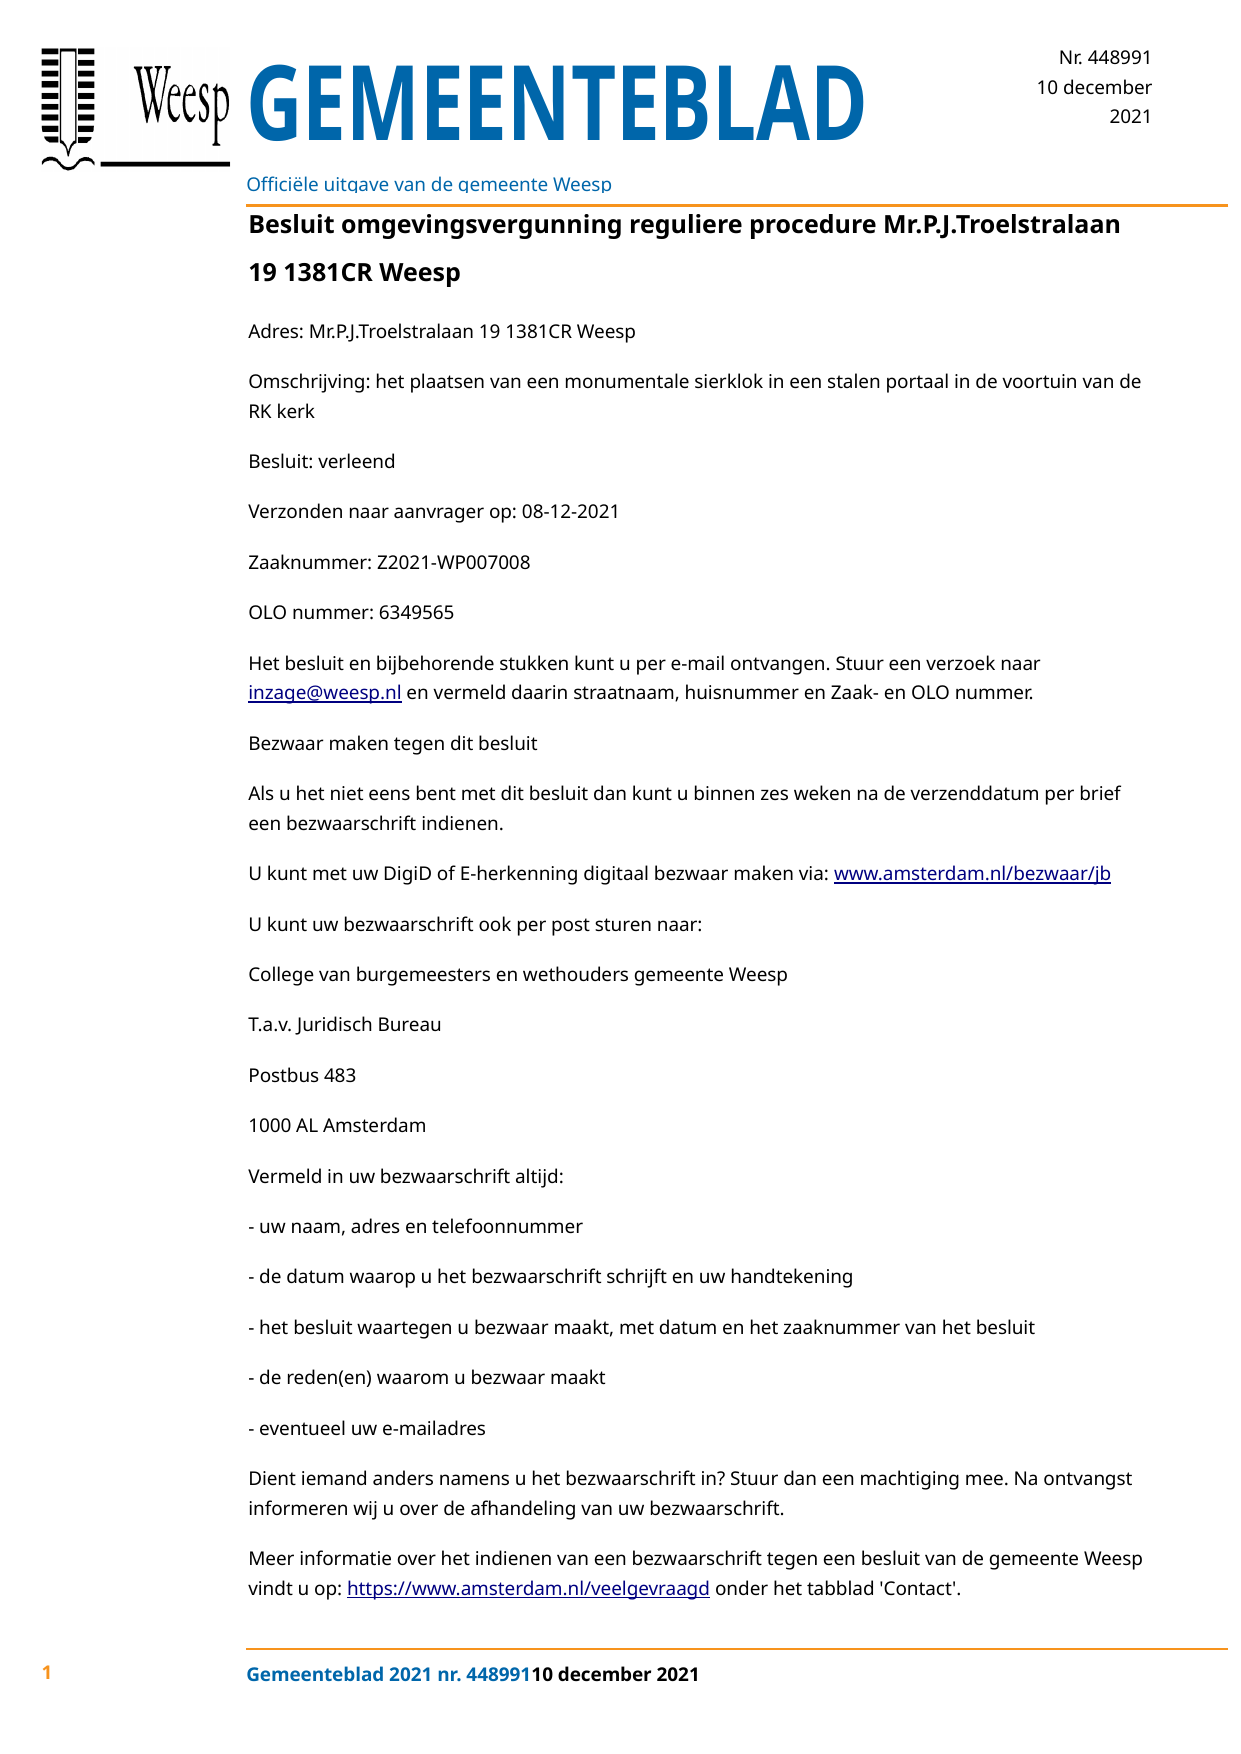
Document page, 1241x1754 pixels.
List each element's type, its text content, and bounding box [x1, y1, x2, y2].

text - de reden(en) waarom u bezwaar maakt [248, 1364, 1152, 1390]
text 1000 AL Amsterdam [248, 1112, 1152, 1138]
text Adres: Mr.P.J.Troelstralaan 19 1381CR Weesp [248, 318, 1152, 344]
text Omschrijving: het plaatsen van een monumentale sierklok in een stalen portaal in de voortuin van de RK kerk [248, 368, 1152, 424]
picture [41, 47, 231, 172]
text Zaaknummer: Z2021-WP007008 [248, 549, 1152, 575]
text Verzonden naar aanvrager op: 08-12-2021 [248, 499, 1152, 524]
text Besluit: verleend [248, 448, 1152, 474]
text U kunt met uw DigiD of E-herkenning digitaal bezwaar maken via: www.amsterdam.nl/bezwaar/jb [248, 860, 1152, 886]
text - de datum waarop u het bezwaarschrift schrijft en uw handtekening [248, 1264, 1152, 1289]
text Postbus 483 [248, 1062, 1152, 1088]
text - uw naam, adres en telefoonnummer [248, 1213, 1152, 1239]
text - eventueel uw e-mailadres [248, 1415, 1152, 1441]
text Als u het niet eens bent met dit besluit dan kunt u binnen zes weken na de verzenddatum per brief een bezwaarschrift indienen. [248, 780, 1152, 836]
text OLO nummer: 6349565 [248, 599, 1152, 625]
text T.a.v. Juridisch Bureau [248, 1012, 1152, 1037]
text Dient iemand anders namens u het bezwaarschrift in? Stuur dan een machtiging mee. Na ontvangst informeren wij u over de afhandeling van uw bezwaarschrift. [248, 1465, 1152, 1521]
text Meer informatie over het indienen van een bezwaarschrift tegen een besluit van de gemeente Weesp vindt u op: https://www.amsterdam.nl/veelgevraagd onder het tabblad 'Contact'. [248, 1545, 1152, 1601]
text Besluit omgevingsvergunning reguliere procedure Mr.P.J.Troelstralaan 19 1381CR Weesp [248, 207, 1152, 288]
text U kunt uw bezwaarschrift ook per post sturen naar: [248, 911, 1152, 937]
text Bezwaar maken tegen dit besluit [248, 730, 1152, 756]
text - het besluit waartegen u bezwaar maakt, met datum en het zaaknummer van het besluit [248, 1314, 1152, 1340]
text Vermeld in uw bezwaarschrift altijd: [248, 1163, 1152, 1189]
text College van burgemeesters en wethouders gemeente Weesp [248, 961, 1152, 987]
text Het besluit en bijbehorende stukken kunt u per e-mail ontvangen. Stuur een verzoek naar inzage@weesp.nl en vermeld daarin straatnaam, huisnummer en Zaak- en OLO nummer. [248, 650, 1152, 705]
